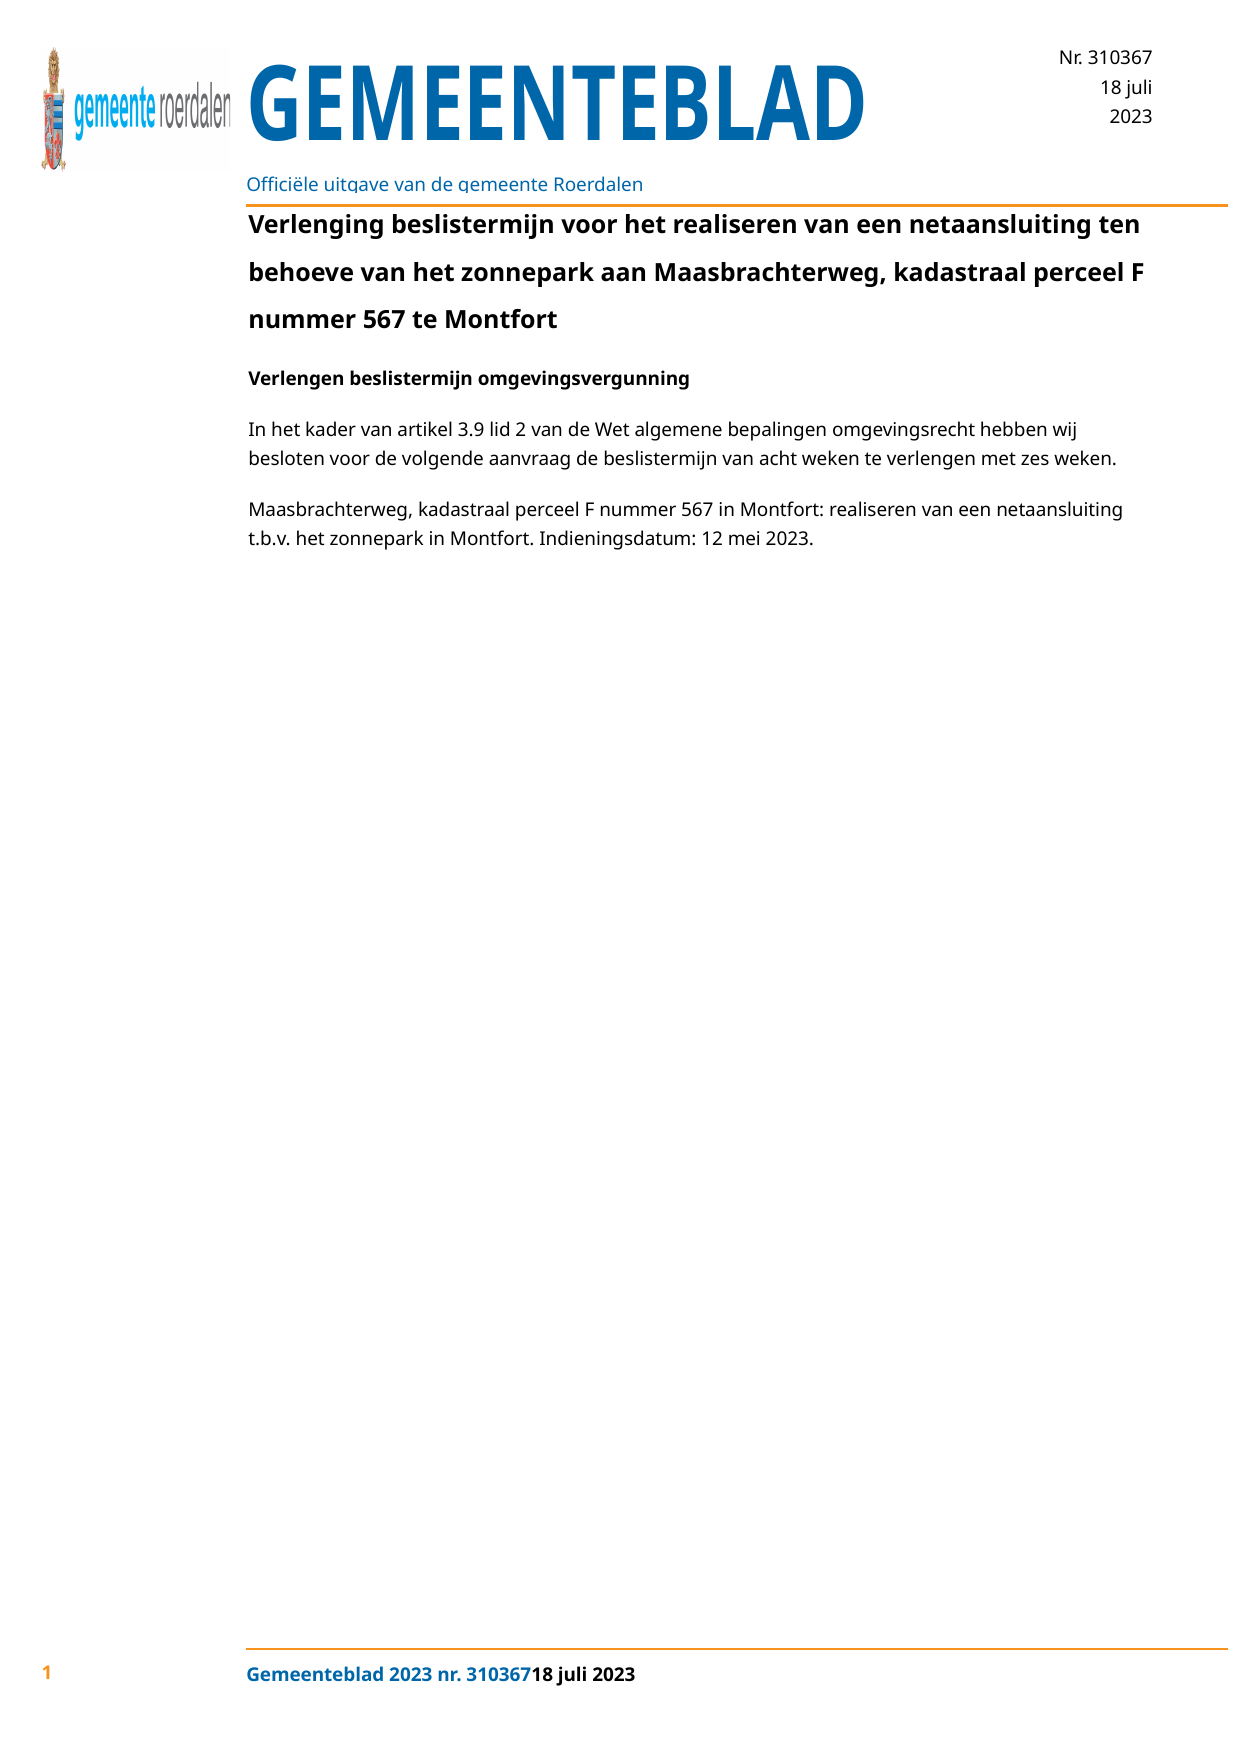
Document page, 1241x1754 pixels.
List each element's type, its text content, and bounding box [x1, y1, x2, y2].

text Verlenging beslistermijn voor het realiseren van een netaansluiting ten behoeve van het zonnepark aan Maasbrachterweg, kadastraal perceel F nummer 567 te Montfort [248, 207, 1152, 336]
text Maasbrachterweg, kadastraal perceel F nummer 567 in Montfort: realiseren van een netaansluiting t.b.v. het zonnepark in Montfort. Indieningsdatum: 12 mei 2023. [248, 496, 1152, 551]
text In het kader van artikel 3.9 lid 2 van de Wet algemene bepalingen omgevingsrecht hebben wij besloten voor de volgende aanvraag de beslistermijn van acht weken te verlengen met zes weken. [248, 416, 1152, 471]
picture [41, 47, 231, 172]
text Verlengen beslistermijn omgevingsvergunning [248, 366, 1152, 391]
